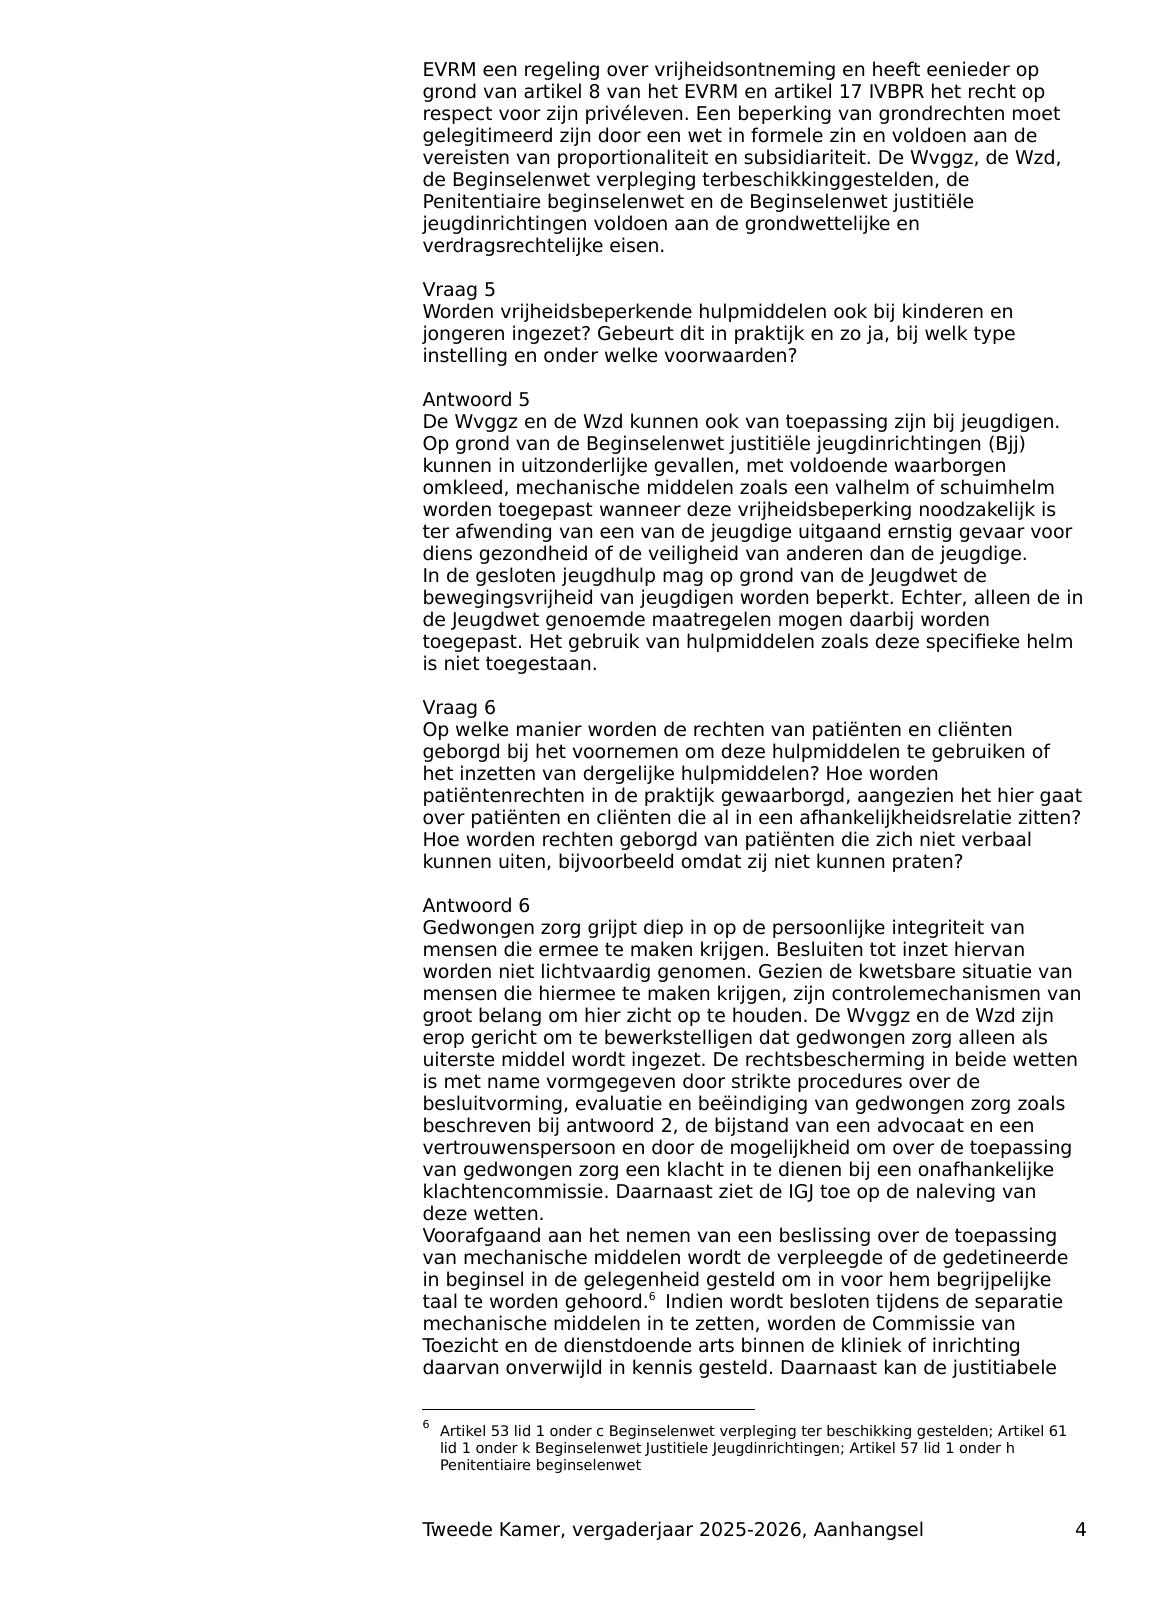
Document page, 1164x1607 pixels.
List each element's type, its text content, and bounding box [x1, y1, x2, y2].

text Vraag 5 [422, 279, 1087, 301]
text Op welke manier worden de rechten van patiënten en cliënten geborgd bij het voornemen om deze hulpmiddelen te gebruiken of het inzetten van dergelijke hulpmiddelen? Hoe worden patiëntenrechten in de praktijk gewaarborgd, aangezien het hier gaat over patiënten en cliënten die al in een afhankelijkheidsrelatie zitten? Hoe worden rechten geborgd van patiënten die zich niet verbaal kunnen uiten, bijvoorbeeld omdat zij niet kunnen praten? [422, 719, 1087, 873]
text Antwoord 5 [422, 389, 1087, 411]
text EVRM een regeling over vrijheidsontneming en heeft eenieder op grond van artikel 8 van het EVRM en artikel 17 IVBPR het recht op respect voor zijn privéleven. Een beperking van grondrechten moet gelegitimeerd zijn door een wet in formele zin en voldoen aan de vereisten van proportionaliteit en subsidiariteit. De Wvggz, de Wzd, de Beginselenwet verpleging terbeschikkinggestelden, de Penitentiaire beginselenwet en de Beginselenwet justitiële jeugdinrichtingen voldoen aan de grondwettelijke en verdragsrechtelijke eisen. [422, 59, 1087, 257]
text De Wvggz en de Wzd kunnen ook van toepassing zijn bij jeugdigen. Op grond van de Beginselenwet justitiële jeugdinrichtingen (Bjj) kunnen in uitzonderlijke gevallen, met voldoende waarborgen omkleed, mechanische middelen zoals een valhelm of schuimhelm worden toegepast wanneer deze vrijheidsbeperking noodzakelijk is ter afwending van een van de jeugdige uitgaand ernstig gevaar voor diens gezondheid of de veiligheid van anderen dan de jeugdige. [422, 411, 1087, 565]
text Voorafgaand aan het nemen van een beslissing over de toepassing van mechanische middelen wordt de verpleegde of de gedetineerde in beginsel in de gelegenheid gesteld om in voor hem begrijpelijke taal te worden gehoord. Indien wordt besloten tijdens de separatie mechanische middelen in te zetten, worden de Commissie van Toezicht en de dienstdoende arts binnen de kliniek of inrichting daarvan onverwijld in kennis gesteld. Daarnaast kan de justitiabele [422, 1225, 1087, 1379]
text In de gesloten jeugdhulp mag op grond van de Jeugdwet de bewegingsvrijheid van jeugdigen worden beperkt. Echter, alleen de in de Jeugdwet genoemde maatregelen mogen daarbij worden toegepast. Het gebruik van hulpmiddelen zoals deze specifieke helm is niet toegestaan. [422, 565, 1087, 675]
text Artikel 53 lid 1 onder c Beginselenwet verpleging ter beschikking gestelden; Artikel 61 lid 1 onder k Beginselenwet Justitiele Jeugdinrichtingen; Artikel 57 lid 1 onder h Penitentiaire beginselenwet [422, 1418, 1087, 1474]
text Vraag 6 [422, 697, 1087, 719]
text Worden vrijheidsbeperkende hulpmiddelen ook bij kinderen en jongeren ingezet? Gebeurt dit in praktijk en zo ja, bij welk type instelling en onder welke voorwaarden? [422, 301, 1087, 367]
text Antwoord 6 [422, 895, 1087, 917]
text Gedwongen zorg grijpt diep in op de persoonlijke integriteit van mensen die ermee te maken krijgen. Besluiten tot inzet hiervan worden niet lichtvaardig genomen. Gezien de kwetsbare situatie van mensen die hiermee te maken krijgen, zijn controlemechanismen van groot belang om hier zicht op te houden. De Wvggz en de Wzd zijn erop gericht om te bewerkstelligen dat gedwongen zorg alleen als uiterste middel wordt ingezet. De rechtsbescherming in beide wetten is met name vormgegeven door strikte procedures over de besluitvorming, evaluatie en beëindiging van gedwongen zorg zoals beschreven bij antwoord 2, de bijstand van een advocaat en een vertrouwenspersoon en door de mogelijkheid om over de toepassing van gedwongen zorg een klacht in te dienen bij een onafhankelijke klachtencommissie. Daarnaast ziet de IGJ toe op de naleving van deze wetten. [422, 917, 1087, 1225]
